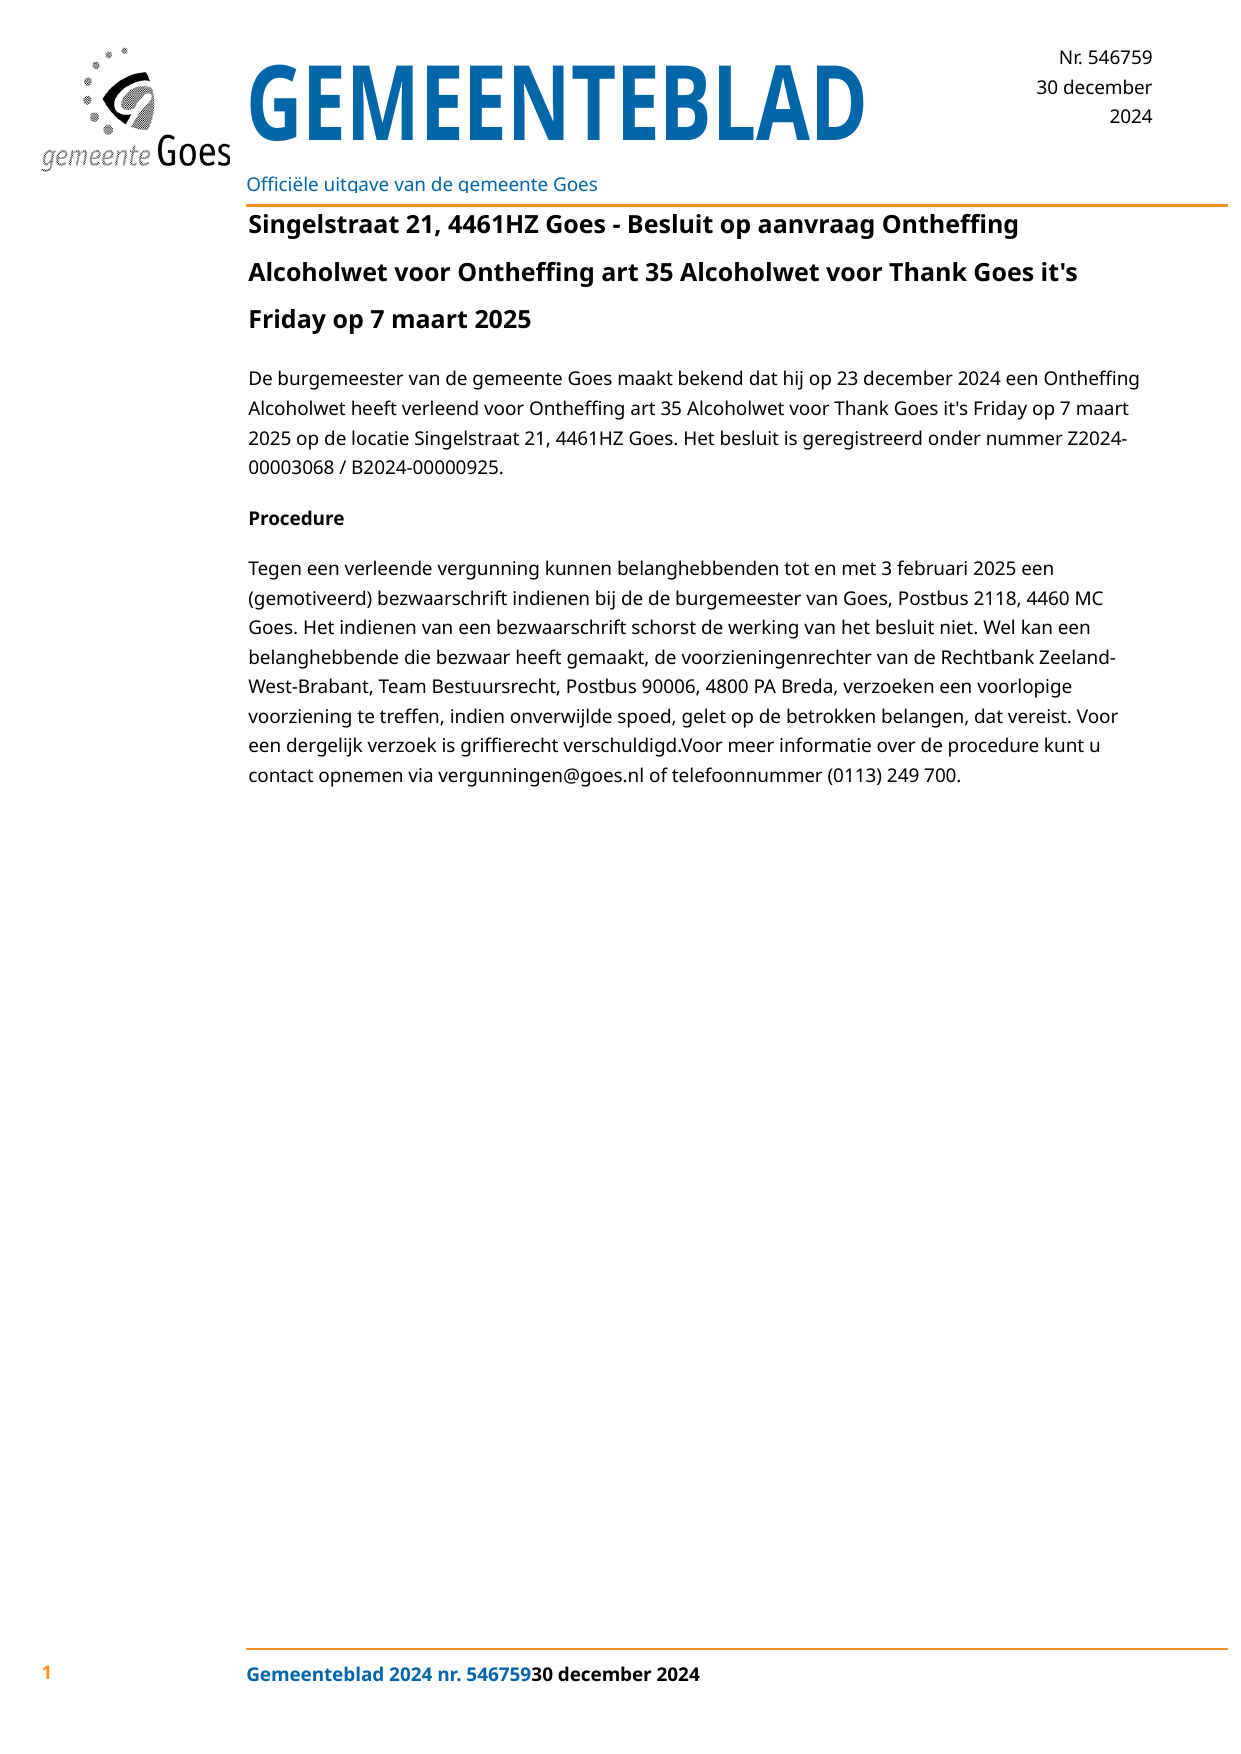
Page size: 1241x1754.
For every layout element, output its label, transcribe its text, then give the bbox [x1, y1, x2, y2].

text Tegen een verleende vergunning kunnen belanghebbenden tot en met 3 februari 2025 een (gemotiveerd) bezwaarschrift indienen bij de de burgemeester van Goes, Postbus 2118, 4460 MC Goes. Het indienen van een bezwaarschrift schorst de werking van het besluit niet. Wel kan een belanghebbende die bezwaar heeft gemaakt, de voorzieningenrechter van de Rechtbank Zeeland-West-Brabant, Team Bestuursrecht, Postbus 90006, 4800 PA Breda, verzoeken een voorlopige voorziening te treffen, indien onverwijlde spoed, gelet op de betrokken belangen, dat vereist. Voor een dergelijk verzoek is griffierecht verschuldigd.Voor meer informatie over de procedure kunt u contact opnemen via vergunningen@goes.nl of telefoonnummer (0113) 249 700. [248, 555, 1152, 788]
picture [41, 47, 231, 172]
text Singelstraat 21, 4461HZ Goes - Besluit op aanvraag Ontheffing Alcoholwet voor Ontheffing art 35 Alcoholwet voor Thank Goes it's Friday op 7 maart 2025 [248, 207, 1152, 336]
text Procedure [248, 505, 1152, 530]
text De burgemeester van de gemeente Goes maakt bekend dat hij op 23 december 2024 een Ontheffing Alcoholwet heeft verleend voor Ontheffing art 35 Alcoholwet voor Thank Goes it's Friday op 7 maart 2025 op de locatie Singelstraat 21, 4461HZ Goes. Het besluit is geregistreerd onder nummer Z2024-00003068 / B2024-00000925. [248, 366, 1152, 480]
